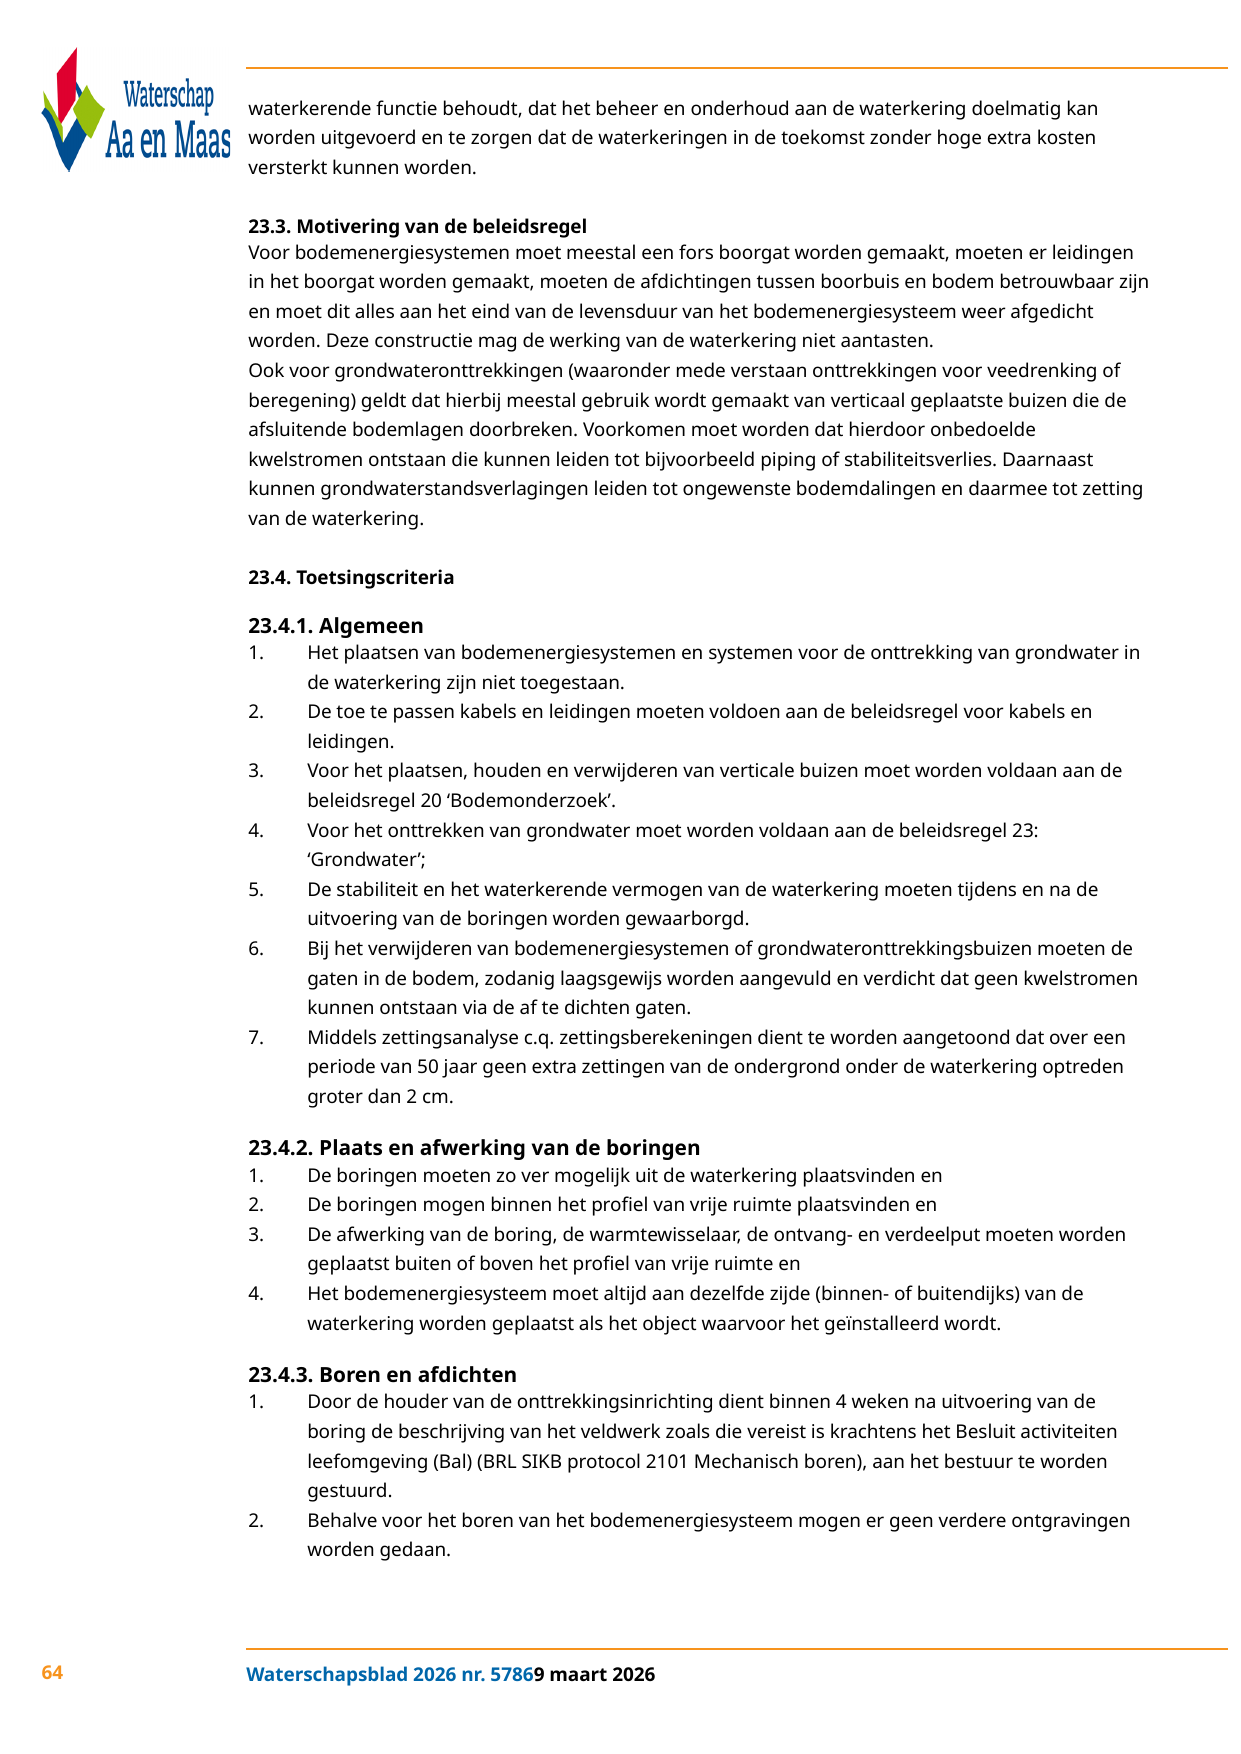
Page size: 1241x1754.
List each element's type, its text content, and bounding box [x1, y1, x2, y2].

picture [41, 47, 231, 172]
list Door de houder van de onttrekkingsinrichting dient binnen 4 weken na uitvoering van de boring de beschrijving van het veldwerk zoals die vereist is krachtens het Besluit activiteiten leefomgeving (Bal) (BRL SIKB protocol 2101 Mechanisch boren), aan het bestuur te worden gestuurd. [248, 1389, 1152, 1503]
list Middels zettingsanalyse c.q. zettingsberekeningen dient te worden aangetoond dat over een periode van 50 jaar geen extra zettingen van de ondergrond onder de waterkering optreden groter dan 2 cm. [248, 1024, 1152, 1109]
list Het plaatsen van bodemenergiesystemen en systemen voor de onttrekking van grondwater in de waterkering zijn niet toegestaan. [248, 639, 1152, 694]
text Voor bodemenergiesystemen moet meestal een fors boorgat worden gemaakt, moeten er leidingen in het boorgat worden gemaakt, moeten de afdichtingen tussen boorbuis en bodem betrouwbaar zijn en moet dit alles aan het eind van de levensduur van het bodemenergiesysteem weer afgedicht worden. Deze constructie mag de werking van de waterkering niet aantasten. [248, 239, 1152, 353]
text Ook voor grondwateronttrekkingen (waaronder mede verstaan onttrekkingen voor veedrenking of beregening) geldt dat hierbij meestal gebruik wordt gemaakt van verticaal geplaatste buizen die de afsluitende bodemlagen doorbreken. Voorkomen moet worden dat hierdoor onbedoelde kwelstromen ontstaan die kunnen leiden tot bijvoorbeeld piping of stabiliteitsverlies. Daarnaast kunnen grondwaterstandsverlagingen leiden tot ongewenste bodemdalingen en daarmee tot zetting van de waterkering. [248, 357, 1152, 531]
list Het bodemenergiesysteem moet altijd aan dezelfde zijde (binnen- of buitendijks) van de waterkering worden geplaatst als het object waarvoor het geïnstalleerd wordt. [248, 1280, 1152, 1336]
list Behalve voor het boren van het bodemenergiesysteem mogen er geen verdere ontgravingen worden gedaan. [248, 1507, 1152, 1562]
text 23.4.3. Boren en afdichten [248, 1360, 1152, 1389]
list Bij het verwijderen van bodemenergiesystemen of grondwateronttrekkingsbuizen moeten de gaten in de bodem, zodanig laagsgewijs worden aangevuld en verdicht dat geen kwelstromen kunnen ontstaan via de af te dichten gaten. [248, 935, 1152, 1020]
list De stabiliteit en het waterkerende vermogen van de waterkering moeten tijdens en na de uitvoering van de boringen worden gewaarborgd. [248, 876, 1152, 931]
list De boringen mogen binnen het profiel van vrije ruimte plaatsvinden en [248, 1191, 1152, 1217]
text 23.4. Toetsingscriteria [248, 564, 1152, 590]
list De toe te passen kabels en leidingen moeten voldoen aan de beleidsregel voor kabels en leidingen. [248, 698, 1152, 754]
list De afwerking van de boring, de warmtewisselaar, de ontvang- en verdeelput moeten worden geplaatst buiten of boven het profiel van vrije ruimte en [248, 1221, 1152, 1276]
text waterkerende functie behoudt, dat het beheer en onderhoud aan de waterkering doelmatig kan worden uitgevoerd en te zorgen dat de waterkeringen in de toekomst zonder hoge extra kosten versterkt kunnen worden. [248, 95, 1152, 180]
text 23.4.2. Plaats en afwerking van de boringen [248, 1133, 1152, 1162]
text 23.3. Motivering van de beleidsregel [248, 213, 1152, 239]
list Voor het plaatsen, houden en verwijderen van verticale buizen moet worden voldaan aan de beleidsregel 20 ‘Bodemonderzoek’. [248, 758, 1152, 813]
list De boringen moeten zo ver mogelijk uit de waterkering plaatsvinden en [248, 1162, 1152, 1188]
text 23.4.1. Algemeen [248, 611, 1152, 639]
list Voor het onttrekken van grondwater moet worden voldaan aan de beleidsregel 23: ‘Grondwater’; [248, 817, 1152, 872]
